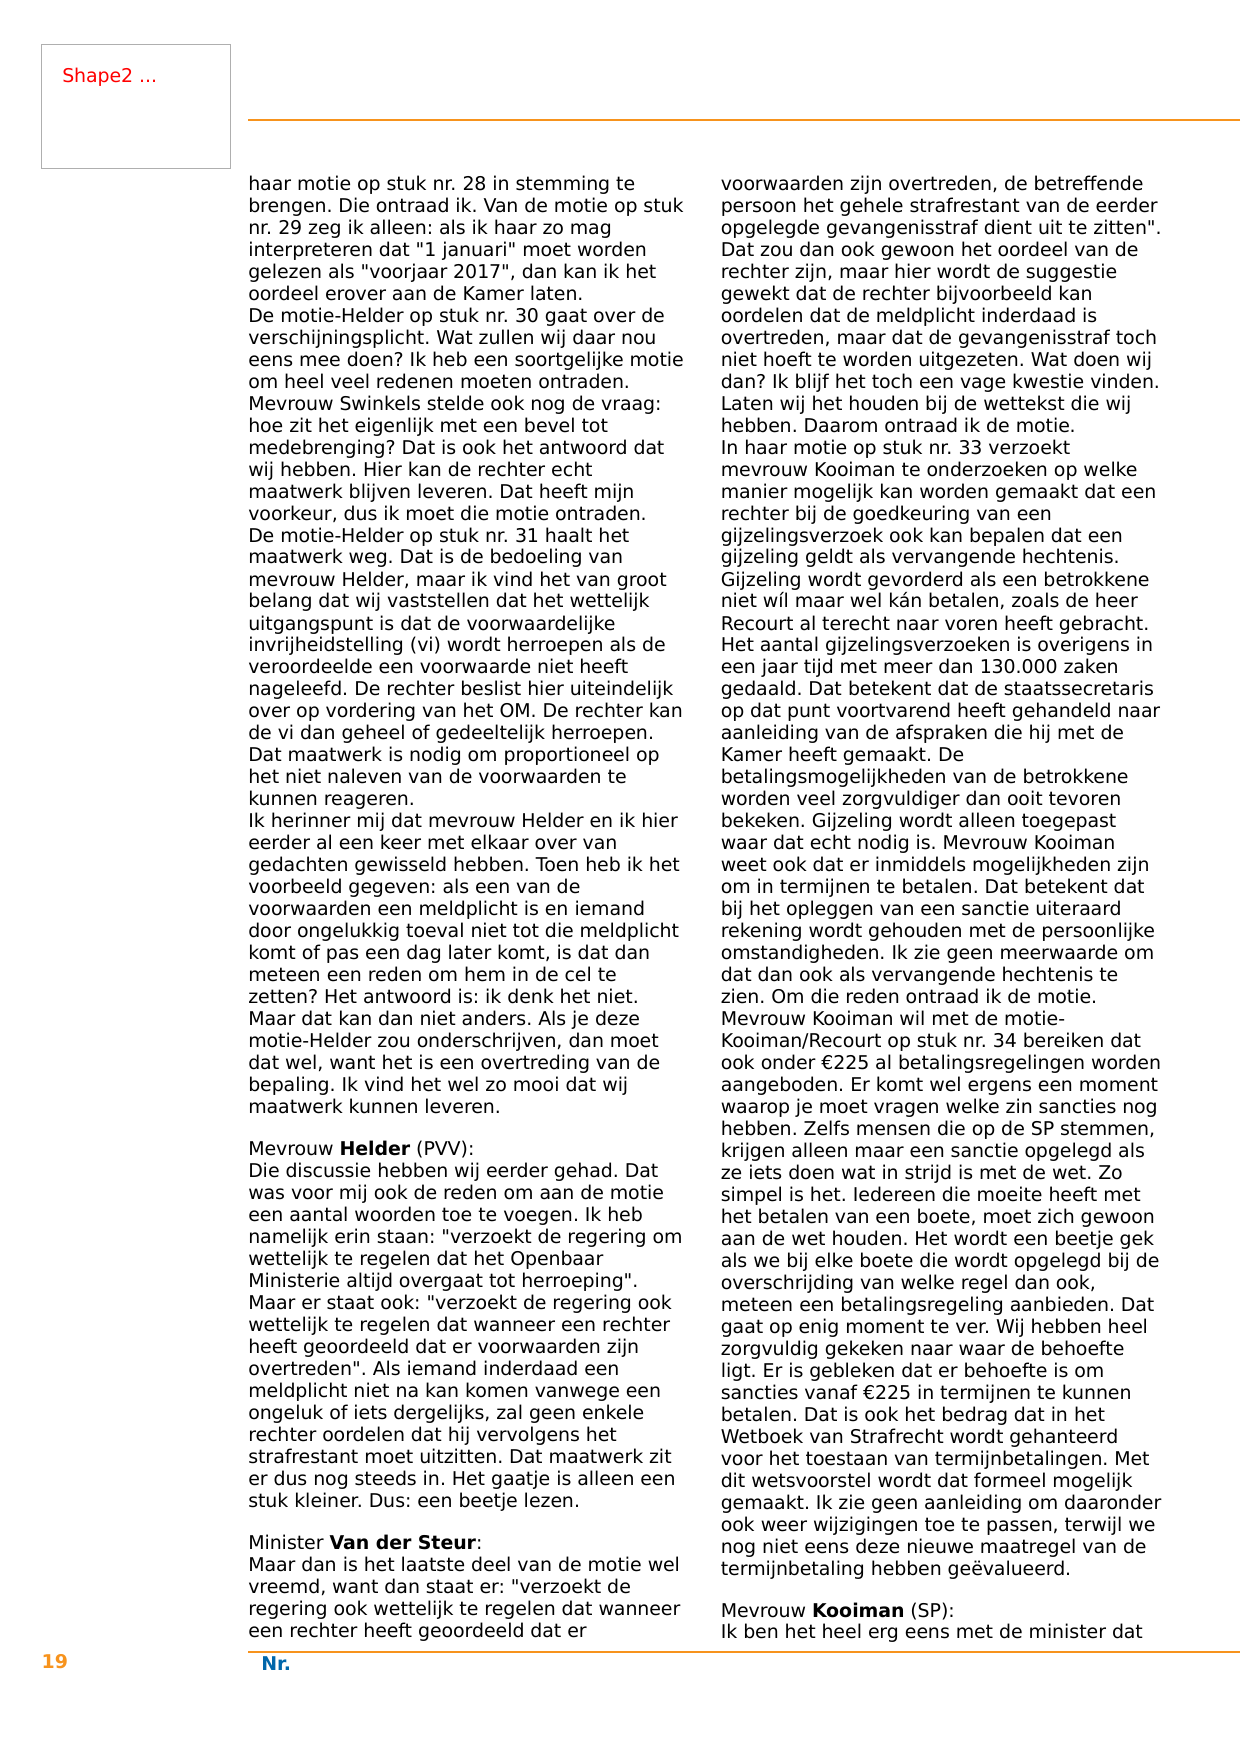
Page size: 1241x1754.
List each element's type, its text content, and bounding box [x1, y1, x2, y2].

text Mevrouw Kooiman wil met de motie-Kooiman/Recourt op stuk nr. 34 bereiken dat ook onder €225 al betalingsregelingen worden aangeboden. Er komt wel ergens een moment waarop je moet vragen welke zin sancties nog hebben. Zelfs mensen die op de SP stemmen, krijgen alleen maar een sanctie opgelegd als ze iets doen wat in strijd is met de wet. Zo simpel is het. Iedereen die moeite heeft met het betalen van een boete, moet zich gewoon aan de wet houden. Het wordt een beetje gek als we bij elke boete die wordt opgelegd bij de overschrijding van welke regel dan ook, meteen een betalingsregeling aanbieden. Dat gaat op enig moment te ver. Wij hebben heel zorgvuldig gekeken naar waar de behoefte ligt. Er is gebleken dat er behoefte is om sancties vanaf €225 in termijnen te kunnen betalen. Dat is ook het bedrag dat in het Wetboek van Strafrecht wordt gehanteerd voor het toestaan van termijnbetalingen. Met dit wetsvoorstel wordt dat formeel mogelijk gemaakt. Ik zie geen aanleiding om daaronder ook weer wijzigingen toe te passen, terwijl we nog niet eens deze nieuwe maatregel van de termijnbetaling hebben geëvalueerd. [721, 1008, 1163, 1579]
text Maar dan is het laatste deel van de motie wel vreemd, want dan staat er: "verzoekt de regering ook wettelijk te regelen dat wanneer een rechter heeft geoordeeld dat er [248, 1553, 691, 1641]
text Ik ben het heel erg eens met de minister dat [721, 1621, 1163, 1643]
text Ik herinner mij dat mevrouw Helder en ik hier eerder al een keer met elkaar over van gedachten gewisseld hebben. Toen heb ik het voorbeeld gegeven: als een van de voorwaarden een meldplicht is en iemand door ongelukkig toeval niet tot die meldplicht komt of pas een dag later komt, is dat dan meteen een reden om hem in de cel te zetten? Het antwoord is: ik denk het niet. Maar dat kan dan niet anders. Als je deze motie-Helder zou onderschrijven, dan moet dat wel, want het is een overtreding van de bepaling. Ik vind het wel zo mooi dat wij maatwerk kunnen leveren. [248, 810, 691, 1118]
text De motie-Helder op stuk nr. 31 haalt het maatwerk weg. Dat is de bedoeling van mevrouw Helder, maar ik vind het van groot belang dat wij vaststellen dat het wettelijk uitgangspunt is dat de voorwaardelijke invrijheidstelling (vi) wordt herroepen als de veroordeelde een voorwaarde niet heeft nageleefd. De rechter beslist hier uiteindelijk over op vordering van het OM. De rechter kan de vi dan geheel of gedeeltelijk herroepen. Dat maatwerk is nodig om proportioneel op het niet naleven van de voorwaarden te kunnen reageren. [248, 524, 691, 810]
text Minister Van der Steur: [248, 1532, 691, 1553]
text De motie-Helder op stuk nr. 30 gaat over de verschijningsplicht. Wat zullen wij daar nou eens mee doen? Ik heb een soortgelijke motie om heel veel redenen moeten ontraden. Mevrouw Swinkels stelde ook nog de vraag: hoe zit het eigenlijk met een bevel tot medebrenging? Dat is ook het antwoord dat wij hebben. Hier kan de rechter echt maatwerk blijven leveren. Dat heeft mijn voorkeur, dus ik moet die motie ontraden. [248, 305, 691, 524]
text voorwaarden zijn overtreden, de betreffende persoon het gehele strafrestant van de eerder opgelegde gevangenisstraf dient uit te zitten". Dat zou dan ook gewoon het oordeel van de rechter zijn, maar hier wordt de suggestie gewekt dat de rechter bijvoorbeeld kan oordelen dat de meldplicht inderdaad is overtreden, maar dat de gevangenisstraf toch niet hoeft te worden uitgezeten. Wat doen wij dan? Ik blijf het toch een vage kwestie vinden. Laten wij het houden bij de wettekst die wij hebben. Daarom ontraad ik de motie. [721, 173, 1163, 437]
text Die discussie hebben wij eerder gehad. Dat was voor mij ook de reden om aan de motie een aantal woorden toe te voegen. Ik heb namelijk erin staan: "verzoekt de regering om wettelijk te regelen dat het Openbaar Ministerie altijd overgaat tot herroeping". Maar er staat ook: "verzoekt de regering ook wettelijk te regelen dat wanneer een rechter heeft geoordeeld dat er voorwaarden zijn overtreden". Als iemand inderdaad een meldplicht niet na kan komen vanwege een ongeluk of iets dergelijks, zal geen enkele rechter oordelen dat hij vervolgens het strafrestant moet uitzitten. Dat maatwerk zit er dus nog steeds in. Het gaatje is alleen een stuk kleiner. Dus: een beetje lezen. [248, 1160, 691, 1512]
text haar motie op stuk nr. 28 in stemming te brengen. Die ontraad ik. Van de motie op stuk nr. 29 zeg ik alleen: als ik haar zo mag interpreteren dat "1 januari" moet worden gelezen als "voorjaar 2017", dan kan ik het oordeel erover aan de Kamer laten. [248, 173, 691, 305]
text In haar motie op stuk nr. 33 verzoekt mevrouw Kooiman te onderzoeken op welke manier mogelijk kan worden gemaakt dat een rechter bij de goedkeuring van een gijzelingsverzoek ook kan bepalen dat een gijzeling geldt als vervangende hechtenis. Gijzeling wordt gevorderd als een betrokkene niet wíl maar wel kán betalen, zoals de heer Recourt al terecht naar voren heeft gebracht. Het aantal gijzelingsverzoeken is overigens in een jaar tijd met meer dan 130.000 zaken gedaald. Dat betekent dat de staatssecretaris op dat punt voortvarend heeft gehandeld naar aanleiding van de afspraken die hij met de Kamer heeft gemaakt. De betalingsmogelijkheden van de betrokkene worden veel zorgvuldiger dan ooit tevoren bekeken. Gijzeling wordt alleen toegepast waar dat echt nodig is. Mevrouw Kooiman weet ook dat er inmiddels mogelijkheden zijn om in termijnen te betalen. Dat betekent dat bij het opleggen van een sanctie uiteraard rekening wordt gehouden met de persoonlijke omstandigheden. Ik zie geen meerwaarde om dat dan ook als vervangende hechtenis te zien. Om die reden ontraad ik de motie. [721, 437, 1163, 1008]
text Mevrouw Helder (PVV): [248, 1138, 691, 1160]
text Mevrouw Kooiman (SP): [721, 1599, 1163, 1621]
